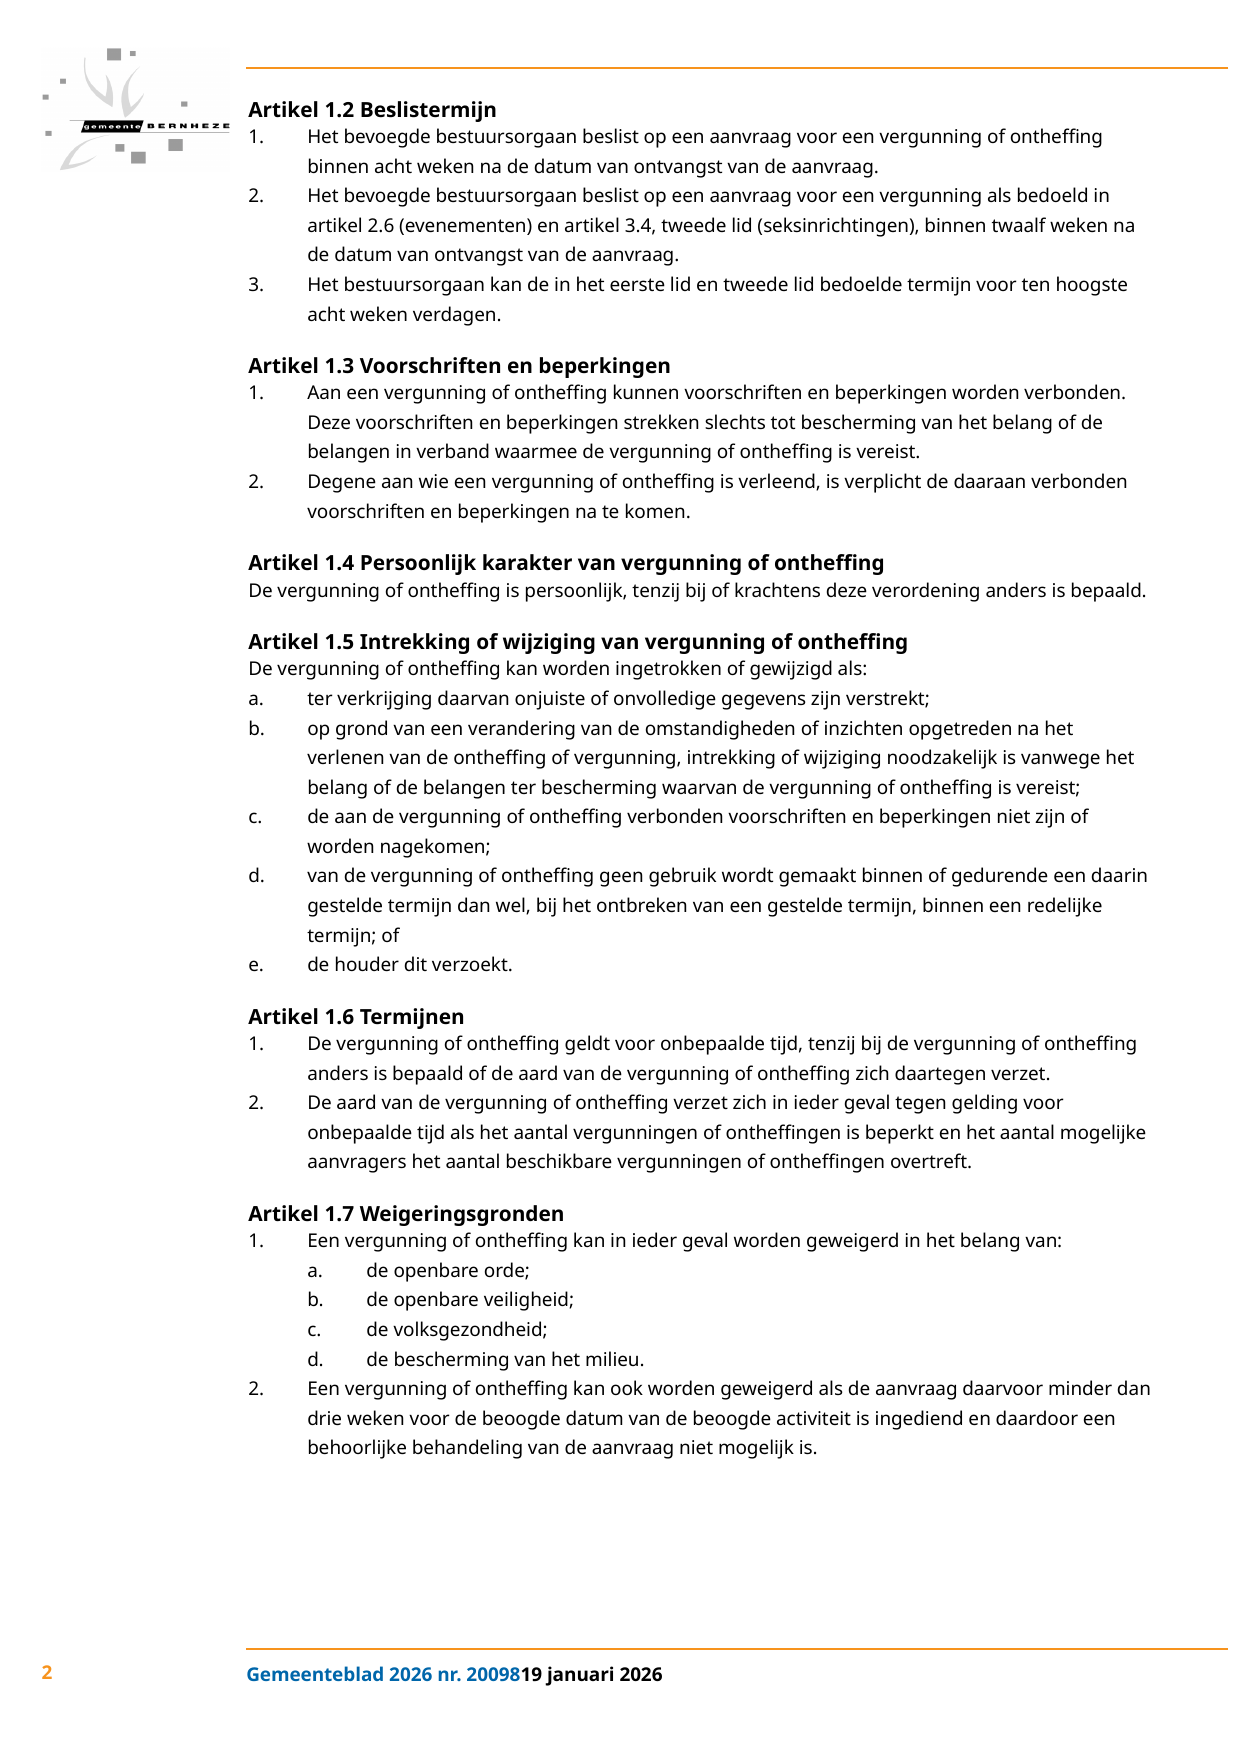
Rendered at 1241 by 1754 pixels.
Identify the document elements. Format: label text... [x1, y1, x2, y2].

text De vergunning of ontheffing is persoonlijk, tenzij bij of krachtens deze verordening anders is bepaald. [248, 577, 1152, 602]
text De vergunning of ontheffing kan worden ingetrokken of gewijzigd als: [248, 656, 1152, 681]
text Artikel 1.7 Weigeringsgronden [248, 1199, 1152, 1227]
list Degene aan wie een vergunning of ontheffing is verleend, is verplicht de daaraan verbonden voorschriften en beperkingen na te komen. [248, 468, 1152, 524]
list de houder dit verzoekt. [248, 951, 1152, 977]
list Het bevoegde bestuursorgaan beslist op een aanvraag voor een vergunning als bedoeld in artikel 2.6 (evenementen) en artikel 3.4, tweede lid (seksinrichtingen), binnen twaalf weken na de datum van ontvangst van de aanvraag. [248, 182, 1152, 267]
list Een vergunning of ontheffing kan ook worden geweigerd als de aanvraag daarvoor minder dan drie weken voor de beoogde datum van de beoogde activiteit is ingediend en daardoor een behoorlijke behandeling van de aanvraag niet mogelijk is. [248, 1375, 1152, 1460]
list Het bestuursorgaan kan de in het eerste lid en tweede lid bedoelde termijn voor ten hoogste acht weken verdagen. [248, 271, 1152, 326]
text Artikel 1.5 Intrekking of wijziging van vergunning of ontheffing [248, 627, 1152, 656]
text Artikel 1.6 Termijnen [248, 1002, 1152, 1030]
list van de vergunning of ontheffing geen gebruik wordt gemaakt binnen of gedurende een daarin gestelde termijn dan wel, bij het ontbreken van een gestelde termijn, binnen een redelijke termijn; of [248, 863, 1152, 948]
list De aard van de vergunning of ontheffing verzet zich in ieder geval tegen gelding voor onbepaalde tijd als het aantal vergunningen of ontheffingen is beperkt en het aantal mogelijke aanvragers het aantal beschikbare vergunningen of ontheffingen overtreft. [248, 1089, 1152, 1174]
text Artikel 1.4 Persoonlijk karakter van vergunning of ontheffing [248, 548, 1152, 577]
list de openbare orde; [307, 1257, 1152, 1283]
list de openbare veiligheid; [307, 1287, 1152, 1312]
list ter verkrijging daarvan onjuiste of onvolledige gegevens zijn verstrekt; [248, 685, 1152, 711]
list De vergunning of ontheffing geldt voor onbepaalde tijd, tenzij bij de vergunning of ontheffing anders is bepaald of de aard van de vergunning of ontheffing zich daartegen verzet. [248, 1030, 1152, 1086]
text Artikel 1.2 Beslistermijn [248, 95, 1152, 123]
list op grond van een verandering van de omstandigheden of inzichten opgetreden na het verlenen van de ontheffing of vergunning, intrekking of wijziging noodzakelijk is vanwege het belang of de belangen ter bescherming waarvan de vergunning of ontheffing is vereist; [248, 715, 1152, 800]
text Artikel 1.3 Voorschriften en beperkingen [248, 351, 1152, 379]
picture [41, 47, 231, 172]
list de aan de vergunning of ontheffing verbonden voorschriften en beperkingen niet zijn of worden nagekomen; [248, 803, 1152, 859]
list Het bevoegde bestuursorgaan beslist op een aanvraag voor een vergunning of ontheffing binnen acht weken na de datum van ontvangst van de aanvraag. [248, 123, 1152, 178]
list Aan een vergunning of ontheffing kunnen voorschriften en beperkingen worden verbonden. Deze voorschriften en beperkingen strekken slechts tot bescherming van het belang of de belangen in verband waarmee de vergunning of ontheffing is vereist. [248, 379, 1152, 464]
list de bescherming van het milieu. [307, 1346, 1152, 1372]
list de volksgezondheid; [307, 1316, 1152, 1342]
list Een vergunning of ontheffing kan in ieder geval worden geweigerd in het belang van: [248, 1227, 1152, 1253]
